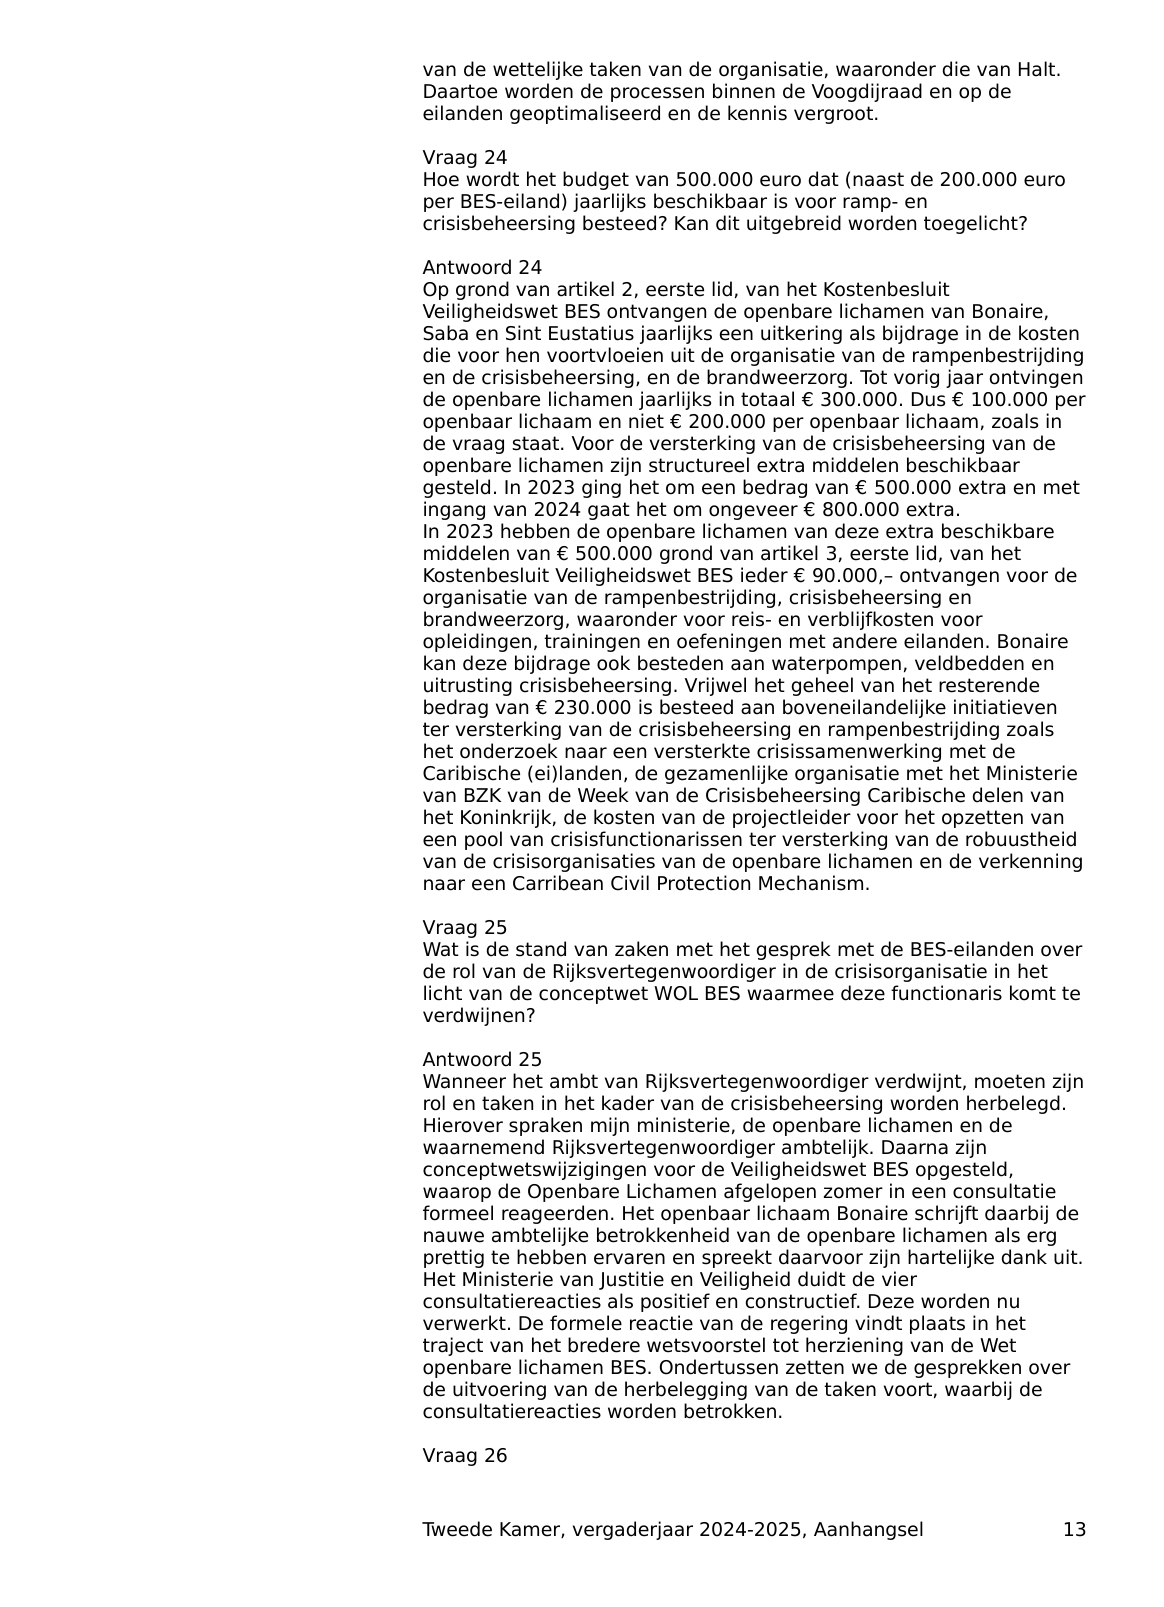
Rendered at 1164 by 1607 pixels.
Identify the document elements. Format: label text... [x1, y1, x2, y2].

text Vraag 26 [422, 1445, 1087, 1467]
text van de wettelijke taken van de organisatie, waaronder die van Halt. Daartoe worden de processen binnen de Voogdijraad en op de eilanden geoptimaliseerd en de kennis vergroot. [422, 59, 1087, 125]
text Vraag 24 [422, 147, 1087, 169]
text Hoe wordt het budget van 500.000 euro dat (naast de 200.000 euro per BES-eiland) jaarlijks beschikbaar is voor ramp- en crisisbeheersing besteed? Kan dit uitgebreid worden toegelicht? [422, 169, 1087, 235]
text In 2023 hebben de openbare lichamen van deze extra beschikbare middelen van € 500.000 grond van artikel 3, eerste lid, van het Kostenbesluit Veiligheidswet BES ieder € 90.000,– ontvangen voor de organisatie van de rampenbestrijding, crisisbeheersing en brandweerzorg, waaronder voor reis- en verblijfkosten voor opleidingen, trainingen en oefeningen met andere eilanden. Bonaire kan deze bijdrage ook besteden aan waterpompen, veldbedden en uitrusting crisisbeheersing. Vrijwel het geheel van het resterende bedrag van € 230.000 is besteed aan boveneilandelijke initiatieven ter versterking van de crisisbeheersing en rampenbestrijding zoals het onderzoek naar een versterkte crisissamenwerking met de Caribische (ei)landen, de gezamenlijke organisatie met het Ministerie van BZK van de Week van de Crisisbeheersing Caribische delen van het Koninkrijk, de kosten van de projectleider voor het opzetten van een pool van crisisfunctionarissen ter versterking van de robuustheid van de crisisorganisaties van de openbare lichamen en de verkenning naar een Carribean Civil Protection Mechanism. [422, 521, 1087, 895]
text Wat is de stand van zaken met het gesprek met de BES-eilanden over de rol van de Rijksvertegenwoordiger in de crisisorganisatie in het licht van de conceptwet WOL BES waarmee deze functionaris komt te verdwijnen? [422, 939, 1087, 1027]
text Wanneer het ambt van Rijksvertegenwoordiger verdwijnt, moeten zijn rol en taken in het kader van de crisisbeheersing worden herbelegd. Hierover spraken mijn ministerie, de openbare lichamen en de waarnemend Rijksvertegenwoordiger ambtelijk. Daarna zijn conceptwetswijzigingen voor de Veiligheidswet BES opgesteld, waarop de Openbare Lichamen afgelopen zomer in een consultatie formeel reageerden. Het openbaar lichaam Bonaire schrijft daarbij de nauwe ambtelijke betrokkenheid van de openbare lichamen als erg prettig te hebben ervaren en spreekt daarvoor zijn hartelijke dank uit. Het Ministerie van Justitie en Veiligheid duidt de vier consultatiereacties als positief en constructief. Deze worden nu verwerkt. De formele reactie van de regering vindt plaats in het traject van het bredere wetsvoorstel tot herziening van de Wet openbare lichamen BES. Ondertussen zetten we de gesprekken over de uitvoering van de herbelegging van de taken voort, waarbij de consultatiereacties worden betrokken. [422, 1071, 1087, 1423]
text Antwoord 24 [422, 257, 1087, 279]
text Vraag 25 [422, 917, 1087, 939]
text Antwoord 25 [422, 1049, 1087, 1071]
text Op grond van artikel 2, eerste lid, van het Kostenbesluit Veiligheidswet BES ontvangen de openbare lichamen van Bonaire, Saba en Sint Eustatius jaarlijks een uitkering als bijdrage in de kosten die voor hen voortvloeien uit de organisatie van de rampenbestrijding en de crisisbeheersing, en de brandweerzorg. Tot vorig jaar ontvingen de openbare lichamen jaarlijks in totaal € 300.000. Dus € 100.000 per openbaar lichaam en niet € 200.000 per openbaar lichaam, zoals in de vraag staat. Voor de versterking van de crisisbeheersing van de openbare lichamen zijn structureel extra middelen beschikbaar gesteld. In 2023 ging het om een bedrag van € 500.000 extra en met ingang van 2024 gaat het om ongeveer € 800.000 extra. [422, 279, 1087, 521]
